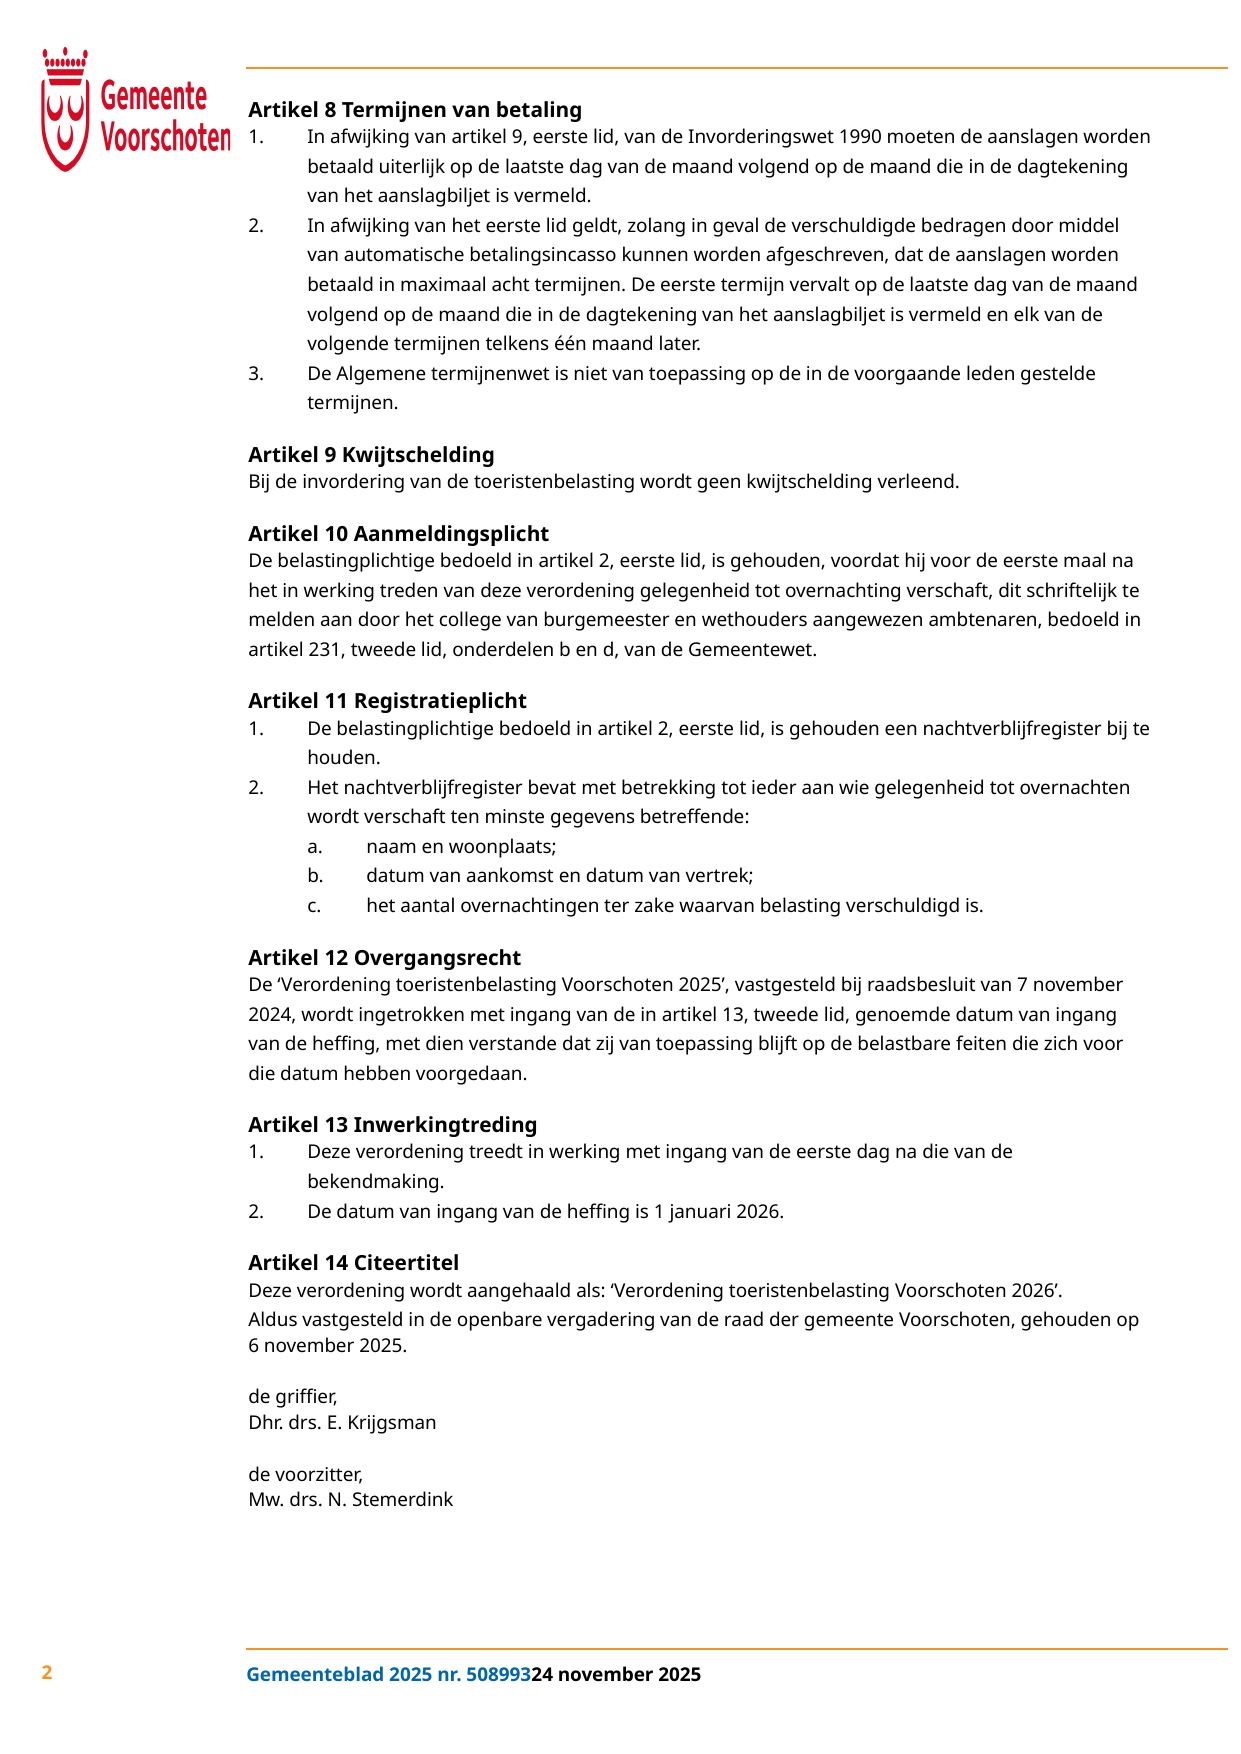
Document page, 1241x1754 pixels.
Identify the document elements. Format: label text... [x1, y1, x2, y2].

text Artikel 10 Aanmeldingsplicht [248, 519, 1152, 547]
text Dhr. drs. E. Krijgsman [248, 1409, 1152, 1435]
list De belastingplichtige bedoeld in artikel 2, eerste lid, is gehouden een nachtverblijfregister bij te houden. [248, 715, 1152, 770]
text Artikel 11 Registratieplicht [248, 686, 1152, 715]
text Artikel 13 Inwerkingtreding [248, 1110, 1152, 1139]
text Deze verordening wordt aangehaald als: ‘Verordening toeristenbelasting Voorschoten 2026’. [248, 1277, 1152, 1302]
list datum van aankomst en datum van vertrek; [307, 863, 1152, 888]
text Mw. drs. N. Stemerdink [248, 1486, 1152, 1512]
list In afwijking van het eerste lid geldt, zolang in geval de verschuldigde bedragen door middel van automatische betalingsincasso kunnen worden afgeschreven, dat de aanslagen worden betaald in maximaal acht termijnen. De eerste termijn vervalt op de laatste dag van de maand volgend op de maand die in de dagtekening van het aanslagbiljet is vermeld en elk van de volgende termijnen telkens één maand later. [248, 212, 1152, 356]
list naam en woonplaats; [307, 833, 1152, 859]
text Artikel 9 Kwijtschelding [248, 440, 1152, 468]
list In afwijking van artikel 9, eerste lid, van de Invorderingswet 1990 moeten de aanslagen worden betaald uiterlijk op de laatste dag van de maand volgend op de maand die in de dagtekening van het aanslagbiljet is vermeld. [248, 123, 1152, 208]
text De belastingplichtige bedoeld in artikel 2, eerste lid, is gehouden, voordat hij voor de eerste maal na het in werking treden van deze verordening gelegenheid tot overnachting verschaft, dit schriftelijk te melden aan door het college van burgemeester en wethouders aangewezen ambtenaren, bedoeld in artikel 231, tweede lid, onderdelen b en d, van de Gemeentewet. [248, 547, 1152, 662]
text Bij de invordering van de toeristenbelasting wordt geen kwijtschelding verleend. [248, 468, 1152, 494]
list het aantal overnachtingen ter zake waarvan belasting verschuldigd is. [307, 892, 1152, 918]
text Artikel 14 Citeertitel [248, 1248, 1152, 1277]
list Deze verordening treedt in werking met ingang van de eerste dag na die van de bekendmaking. [248, 1139, 1152, 1194]
list De datum van ingang van de heffing is 1 januari 2026. [248, 1198, 1152, 1224]
picture [41, 47, 231, 172]
text Aldus vastgesteld in de openbare vergadering van de raad der gemeente Voorschoten, gehouden op 6 november 2025. [248, 1306, 1152, 1358]
text Artikel 8 Termijnen van betaling [248, 95, 1152, 123]
list Het nachtverblijfregister bevat met betrekking tot ieder aan wie gelegenheid tot overnachten wordt verschaft ten minste gegevens betreffende: [248, 774, 1152, 829]
text De ‘Verordening toeristenbelasting Voorschoten 2025’, vastgesteld bij raadsbesluit van 7 november 2024, wordt ingetrokken met ingang van de in artikel 13, tweede lid, genoemde datum van ingang van de heffing, met dien verstande dat zij van toepassing blijft op de belastbare feiten die zich voor die datum hebben voorgedaan. [248, 971, 1152, 1086]
list De Algemene termijnenwet is niet van toepassing op de in de voorgaande leden gestelde termijnen. [248, 360, 1152, 415]
text de voorzitter, [248, 1461, 1152, 1486]
text Artikel 12 Overgangsrecht [248, 943, 1152, 971]
text de griffier, [248, 1383, 1152, 1409]
